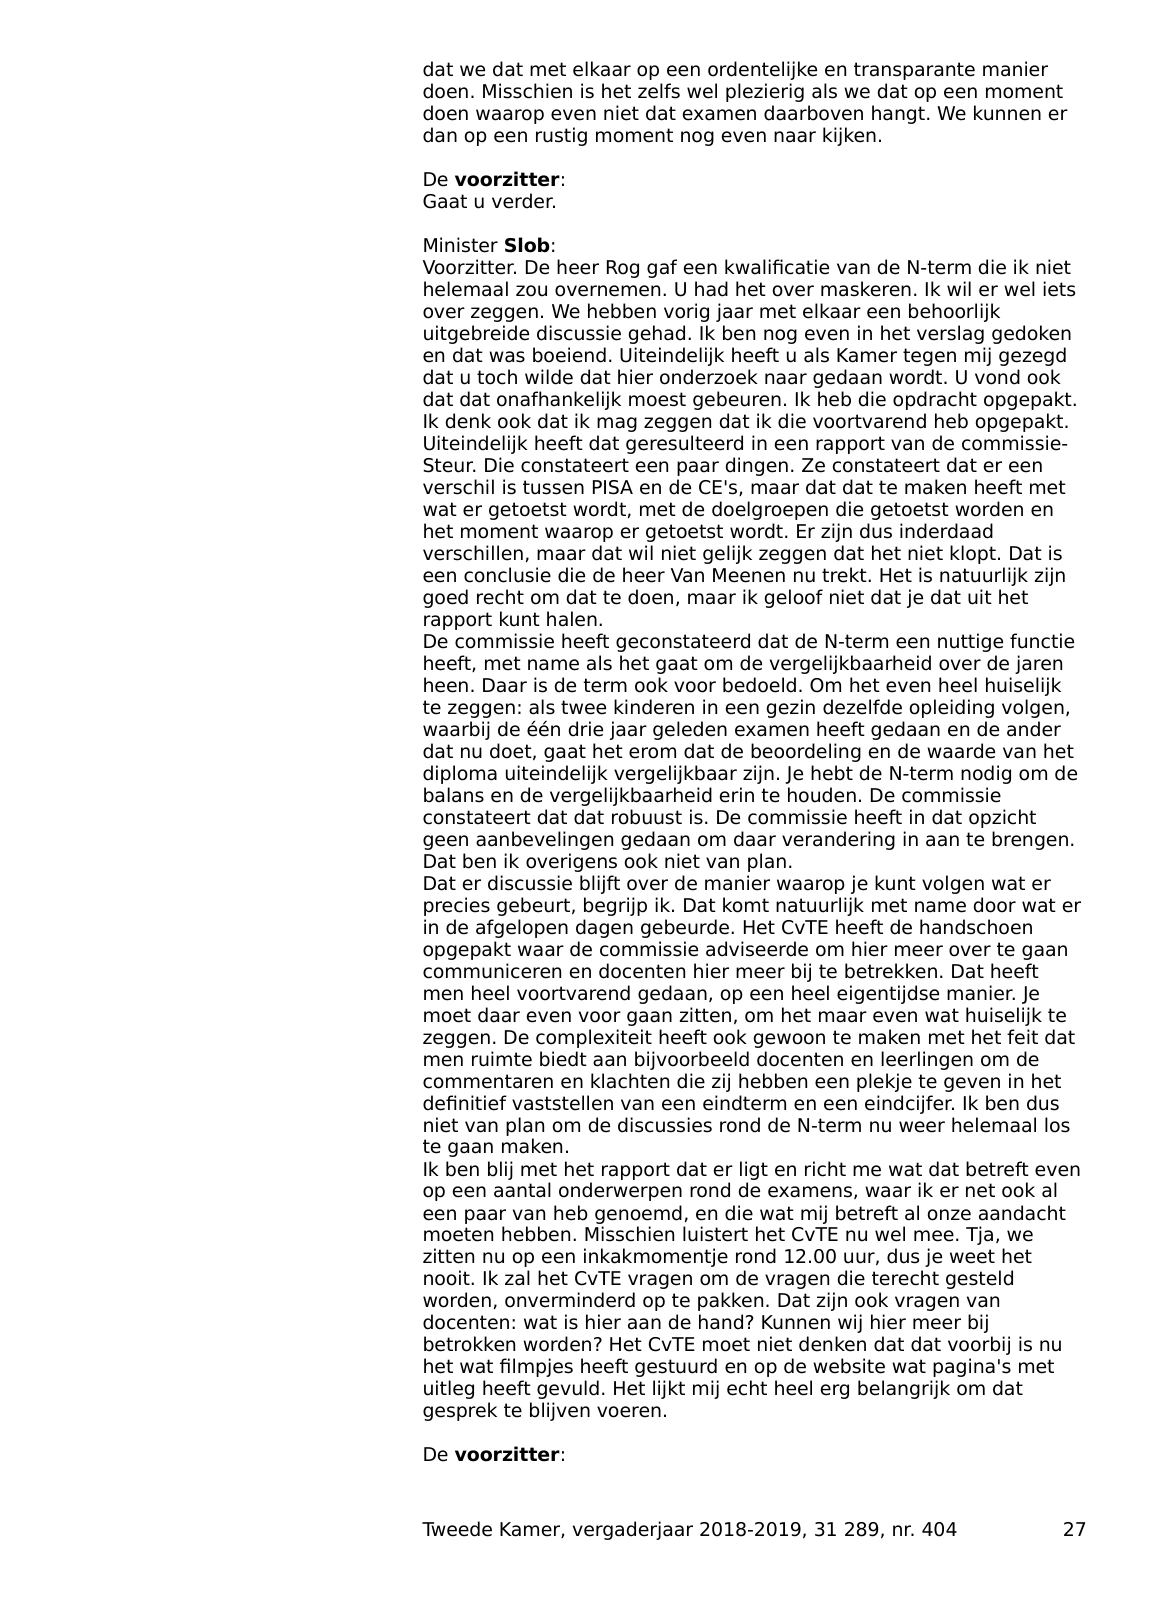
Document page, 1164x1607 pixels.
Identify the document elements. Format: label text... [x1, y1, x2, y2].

text De voorzitter: [422, 1444, 1087, 1466]
text Minister Slob: [422, 235, 1087, 257]
text Dat er discussie blijft over de manier waarop je kunt volgen wat er precies gebeurt, begrijp ik. Dat komt natuurlijk met name door wat er in de afgelopen dagen gebeurde. Het CvTE heeft de handschoen opgepakt waar de commissie adviseerde om hier meer over te gaan communiceren en docenten hier meer bij te betrekken. Dat heeft men heel voortvarend gedaan, op een heel eigentijdse manier. Je moet daar even voor gaan zitten, om het maar even wat huiselijk te zeggen. De complexiteit heeft ook gewoon te maken met het feit dat men ruimte biedt aan bijvoorbeeld docenten en leerlingen om de commentaren en klachten die zij hebben een plekje te geven in het definitief vaststellen van een eindterm en een eindcijfer. Ik ben dus niet van plan om de discussies rond de N-term nu weer helemaal los te gaan maken. [422, 873, 1087, 1158]
text De commissie heeft geconstateerd dat de N-term een nuttige functie heeft, met name als het gaat om de vergelijkbaarheid over de jaren heen. Daar is de term ook voor bedoeld. Om het even heel huiselijk te zeggen: als twee kinderen in een gezin dezelfde opleiding volgen, waarbij de één drie jaar geleden examen heeft gedaan en de ander dat nu doet, gaat het erom dat de beoordeling en de waarde van het diploma uiteindelijk vergelijkbaar zijn. Je hebt de N-term nodig om de balans en de vergelijkbaarheid erin te houden. De commissie constateert dat dat robuust is. De commissie heeft in dat opzicht geen aanbevelingen gedaan om daar verandering in aan te brengen. Dat ben ik overigens ook niet van plan. [422, 631, 1087, 873]
text Gaat u verder. [422, 191, 1087, 213]
text De voorzitter: [422, 169, 1087, 191]
text Ik ben blij met het rapport dat er ligt en richt me wat dat betreft even op een aantal onderwerpen rond de examens, waar ik er net ook al een paar van heb genoemd, en die wat mij betreft al onze aandacht moeten hebben. Misschien luistert het CvTE nu wel mee. Tja, we zitten nu op een inkakmomentje rond 12.00 uur, dus je weet het nooit. Ik zal het CvTE vragen om de vragen die terecht gesteld worden, onverminderd op te pakken. Dat zijn ook vragen van docenten: wat is hier aan de hand? Kunnen wij hier meer bij betrokken worden? Het CvTE moet niet denken dat dat voorbij is nu het wat filmpjes heeft gestuurd en op de website wat pagina's met uitleg heeft gevuld. Het lijkt mij echt heel erg belangrijk om dat gesprek te blijven voeren. [422, 1158, 1087, 1422]
text Voorzitter. De heer Rog gaf een kwalificatie van de N-term die ik niet helemaal zou overnemen. U had het over maskeren. Ik wil er wel iets over zeggen. We hebben vorig jaar met elkaar een behoorlijk uitgebreide discussie gehad. Ik ben nog even in het verslag gedoken en dat was boeiend. Uiteindelijk heeft u als Kamer tegen mij gezegd dat u toch wilde dat hier onderzoek naar gedaan wordt. U vond ook dat dat onafhankelijk moest gebeuren. Ik heb die opdracht opgepakt. Ik denk ook dat ik mag zeggen dat ik die voortvarend heb opgepakt. Uiteindelijk heeft dat geresulteerd in een rapport van de commissie-Steur. Die constateert een paar dingen. Ze constateert dat er een verschil is tussen PISA en de CE's, maar dat dat te maken heeft met wat er getoetst wordt, met de doelgroepen die getoetst worden en het moment waarop er getoetst wordt. Er zijn dus inderdaad verschillen, maar dat wil niet gelijk zeggen dat het niet klopt. Dat is een conclusie die de heer Van Meenen nu trekt. Het is natuurlijk zijn goed recht om dat te doen, maar ik geloof niet dat je dat uit het rapport kunt halen. [422, 257, 1087, 631]
text dat we dat met elkaar op een ordentelijke en transparante manier doen. Misschien is het zelfs wel plezierig als we dat op een moment doen waarop even niet dat examen daarboven hangt. We kunnen er dan op een rustig moment nog even naar kijken. [422, 59, 1087, 147]
